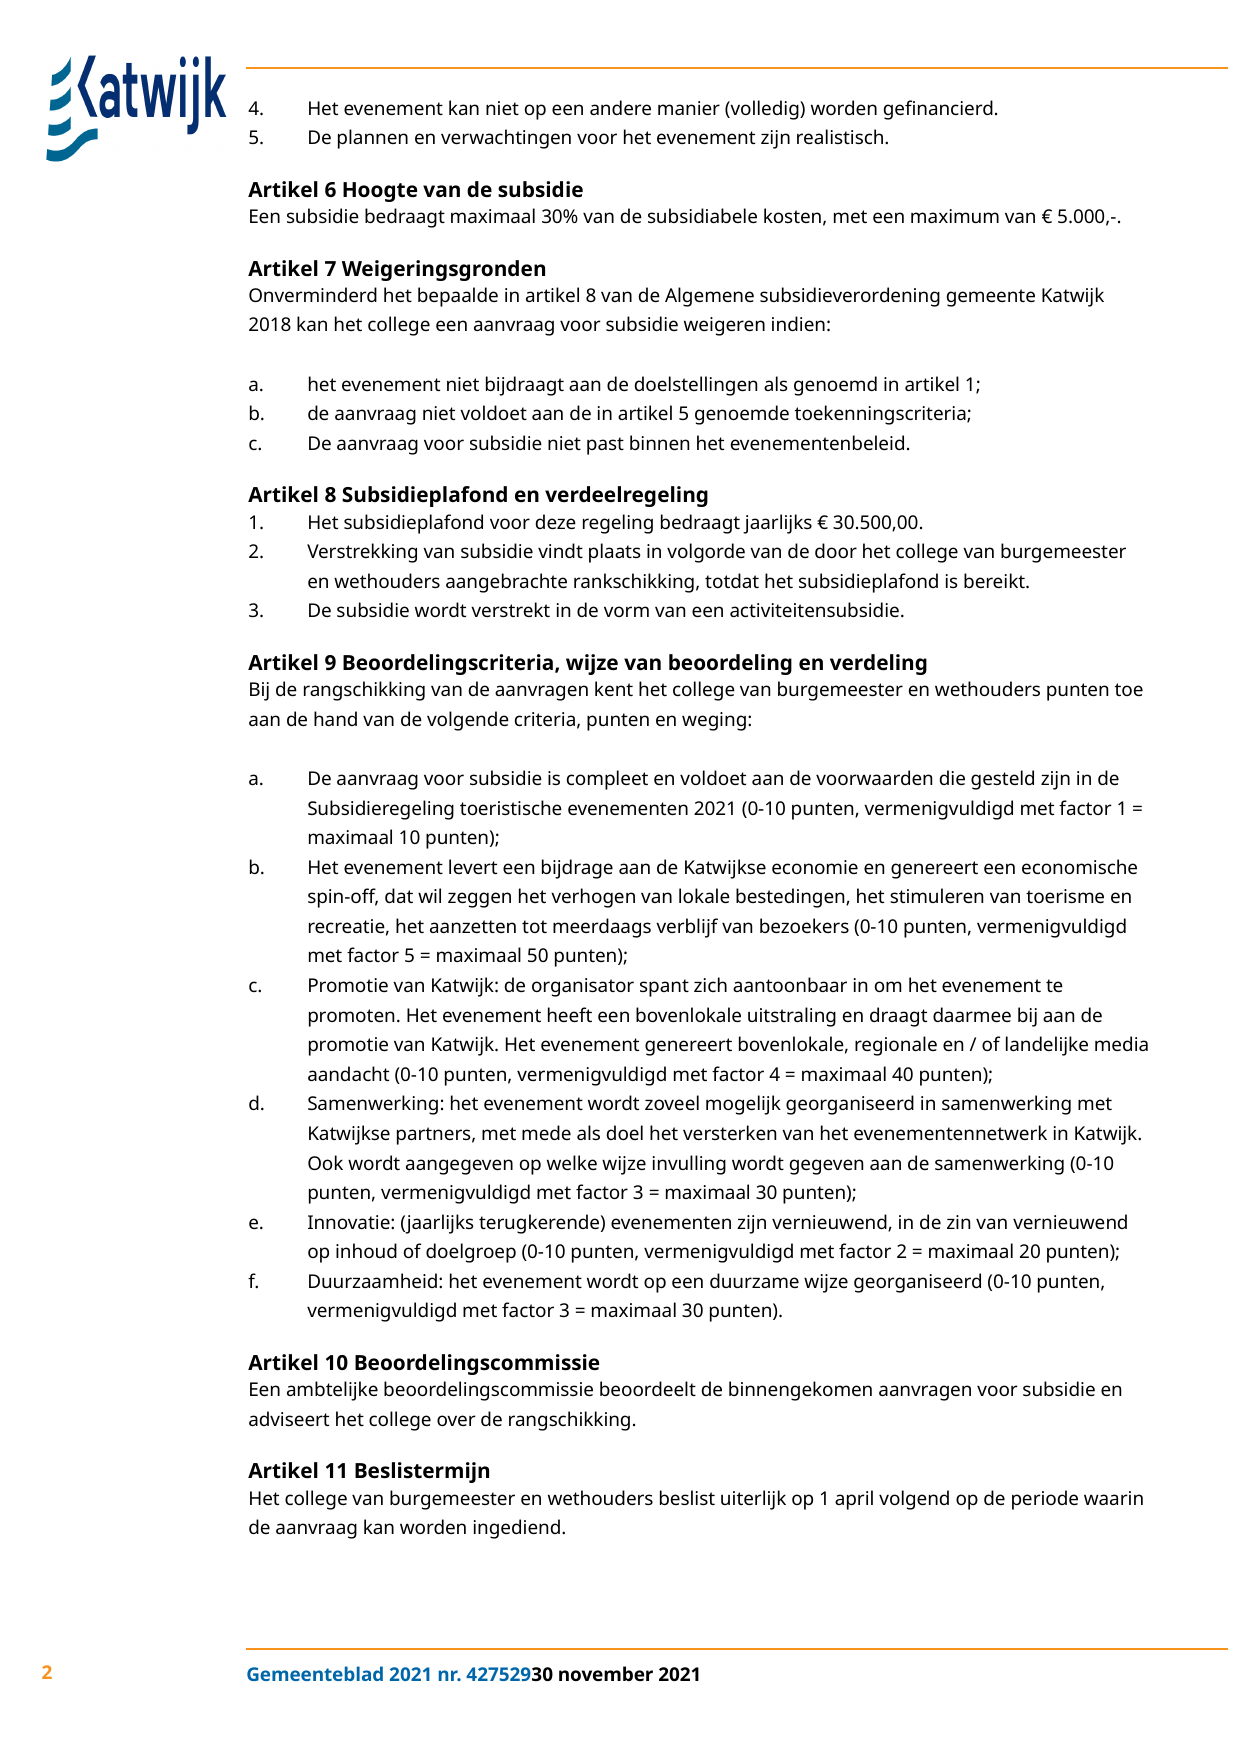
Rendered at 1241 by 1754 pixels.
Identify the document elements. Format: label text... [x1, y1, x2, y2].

list de aanvraag niet voldoet aan de in artikel 5 genoemde toekenningscriteria; [248, 400, 1152, 426]
list Innovatie: (jaarlijks terugkerende) evenementen zijn vernieuwend, in de zin van vernieuwend op inhoud of doelgroep (0-10 punten, vermenigvuldigd met factor 2 = maximaal 20 punten); [248, 1209, 1152, 1264]
text Artikel 10 Beoordelingscommissie [248, 1348, 1152, 1377]
text Een ambtelijke beoordelingscommissie beoordeelt de binnengekomen aanvragen voor subsidie en adviseert het college over de rangschikking. [248, 1377, 1152, 1432]
text Artikel 11 Beslistermijn [248, 1457, 1152, 1485]
text Bij de rangschikking van de aanvragen kent het college van burgemeester en wethouders punten toe aan de hand van de volgende criteria, punten en weging: [248, 676, 1152, 732]
text Onverminderd het bepaalde in artikel 8 van de Algemene subsidieverordening gemeente Katwijk 2018 kan het college een aanvraag voor subsidie weigeren indien: [248, 282, 1152, 337]
list De aanvraag voor subsidie niet past binnen het evenementenbeleid. [248, 430, 1152, 456]
list Het evenement kan niet op een andere manier (volledig) worden gefinancierd. [248, 95, 1152, 121]
list Samenwerking: het evenement wordt zoveel mogelijk georganiseerd in samenwerking met Katwijkse partners, met mede als doel het versterken van het evenementennetwerk in Katwijk. Ook wordt aangegeven op welke wijze invulling wordt gegeven aan de samenwerking (0-10 punten, vermenigvuldigd met factor 3 = maximaal 30 punten); [248, 1091, 1152, 1205]
list het evenement niet bijdraagt aan de doelstellingen als genoemd in artikel 1; [248, 371, 1152, 397]
text Artikel 8 Subsidieplafond en verdeelregeling [248, 480, 1152, 509]
text Artikel 6 Hoogte van de subsidie [248, 175, 1152, 203]
list De aanvraag voor subsidie is compleet en voldoet aan de voorwaarden die gesteld zijn in de Subsidieregeling toeristische evenementen 2021 (0-10 punten, vermenigvuldigd met factor 1 = maximaal 10 punten); [248, 765, 1152, 850]
list Promotie van Katwijk: de organisator spant zich aantoonbaar in om het evenement te promoten. Het evenement heeft een bovenlokale uitstraling en draagt daarmee bij aan de promotie van Katwijk. Het evenement genereert bovenlokale, regionale en / of landelijke media aandacht (0-10 punten, vermenigvuldigd met factor 4 = maximaal 40 punten); [248, 972, 1152, 1087]
list De plannen en verwachtingen voor het evenement zijn realistisch. [248, 124, 1152, 150]
text Het college van burgemeester en wethouders beslist uiterlijk op 1 april volgend op de periode waarin de aanvraag kan worden ingediend. [248, 1485, 1152, 1540]
list Het evenement levert een bijdrage aan de Katwijkse economie en genereert een economische spin-off, dat wil zeggen het verhogen van lokale bestedingen, het stimuleren van toerisme en recreatie, het aanzetten tot meerdaags verblijf van bezoekers (0-10 punten, vermenigvuldigd met factor 5 = maximaal 50 punten); [248, 854, 1152, 968]
list Duurzaamheid: het evenement wordt op een duurzame wijze georganiseerd (0-10 punten, vermenigvuldigd met factor 3 = maximaal 30 punten). [248, 1268, 1152, 1323]
list Het subsidieplafond voor deze regeling bedraagt jaarlijks € 30.500,00. [248, 509, 1152, 534]
list Verstrekking van subsidie vindt plaats in volgorde van de door het college van burgemeester en wethouders aangebrachte rankschikking, totdat het subsidieplafond is bereikt. [248, 538, 1152, 594]
text Artikel 7 Weigeringsgronden [248, 254, 1152, 282]
text Artikel 9 Beoordelingscriteria, wijze van beoordeling en verdeling [248, 648, 1152, 676]
list De subsidie wordt verstrekt in de vorm van een activiteitensubsidie. [248, 598, 1152, 623]
picture [41, 47, 231, 172]
text Een subsidie bedraagt maximaal 30% van de subsidiabele kosten, met een maximum van € 5.000,-. [248, 203, 1152, 229]
